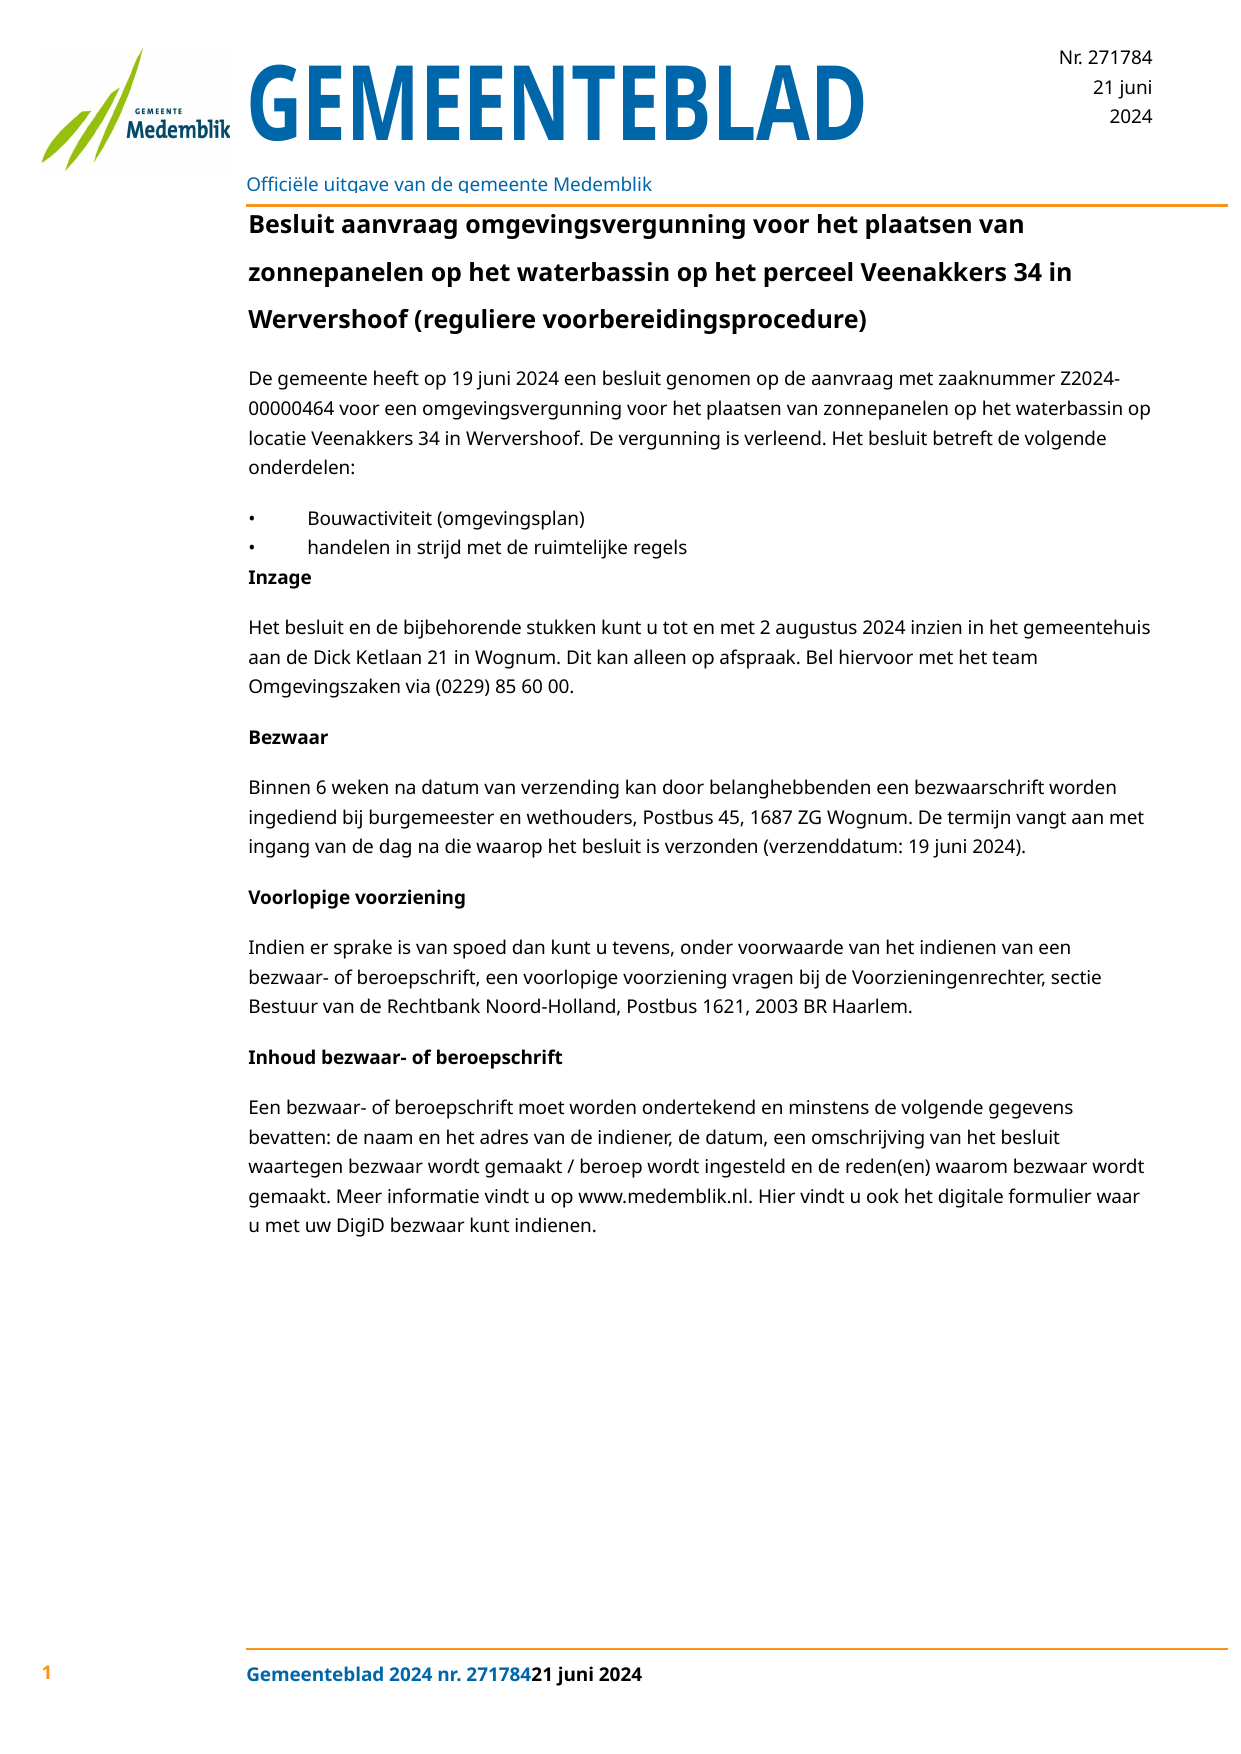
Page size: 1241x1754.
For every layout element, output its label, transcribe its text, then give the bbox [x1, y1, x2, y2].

text Bezwaar [248, 724, 1152, 749]
text Inzage [248, 564, 1152, 589]
text Het besluit en de bijbehorende stukken kunt u tot en met 2 augustus 2024 inzien in het gemeentehuis aan de Dick Ketlaan 21 in Wognum. Dit kan alleen op afspraak. Bel hiervoor met het team Omgevingszaken via (0229) 85 60 00. [248, 614, 1152, 699]
text Voorlopige voorziening [248, 884, 1152, 909]
text Binnen 6 weken na datum van verzending kan door belanghebbenden een bezwaarschrift worden ingediend bij burgemeester en wethouders, Postbus 45, 1687 ZG Wognum. De termijn vangt aan met ingang van de dag na die waarop het besluit is verzonden (verzenddatum: 19 juni 2024). [248, 774, 1152, 859]
picture [41, 47, 231, 172]
list handelen in strijd met de ruimtelijke regels [248, 534, 1152, 560]
text Inhoud bezwaar- of beroepschrift [248, 1044, 1152, 1069]
text Een bezwaar- of beroepschrift moet worden ondertekend en minstens de volgende gegevens bevatten: de naam en het adres van de indiener, de datum, een omschrijving van het besluit waartegen bezwaar wordt gemaakt / beroep wordt ingesteld en de reden(en) waarom bezwaar wordt gemaakt. Meer informatie vindt u op www.medemblik.nl. Hier vindt u ook het digitale formulier waar u met uw DigiD bezwaar kunt indienen. [248, 1094, 1152, 1238]
text Indien er sprake is van spoed dan kunt u tevens, onder voorwaarde van het indienen van een bezwaar- of beroepschrift, een voorlopige voorziening vragen bij de Voorzieningenrechter, sectie Bestuur van de Rechtbank Noord-Holland, Postbus 1621, 2003 BR Haarlem. [248, 934, 1152, 1019]
text De gemeente heeft op 19 juni 2024 een besluit genomen op de aanvraag met zaaknummer Z2024-00000464 voor een omgevingsvergunning voor het plaatsen van zonnepanelen op het waterbassin op locatie Veenakkers 34 in Wervershoof. De vergunning is verleend. Het besluit betreft de volgende onderdelen: [248, 366, 1152, 480]
text Besluit aanvraag omgevingsvergunning voor het plaatsen van zonnepanelen op het waterbassin op het perceel Veenakkers 34 in Wervershoof (reguliere voorbereidingsprocedure) [248, 207, 1152, 336]
list Bouwactiviteit (omgevingsplan) [248, 505, 1152, 530]
